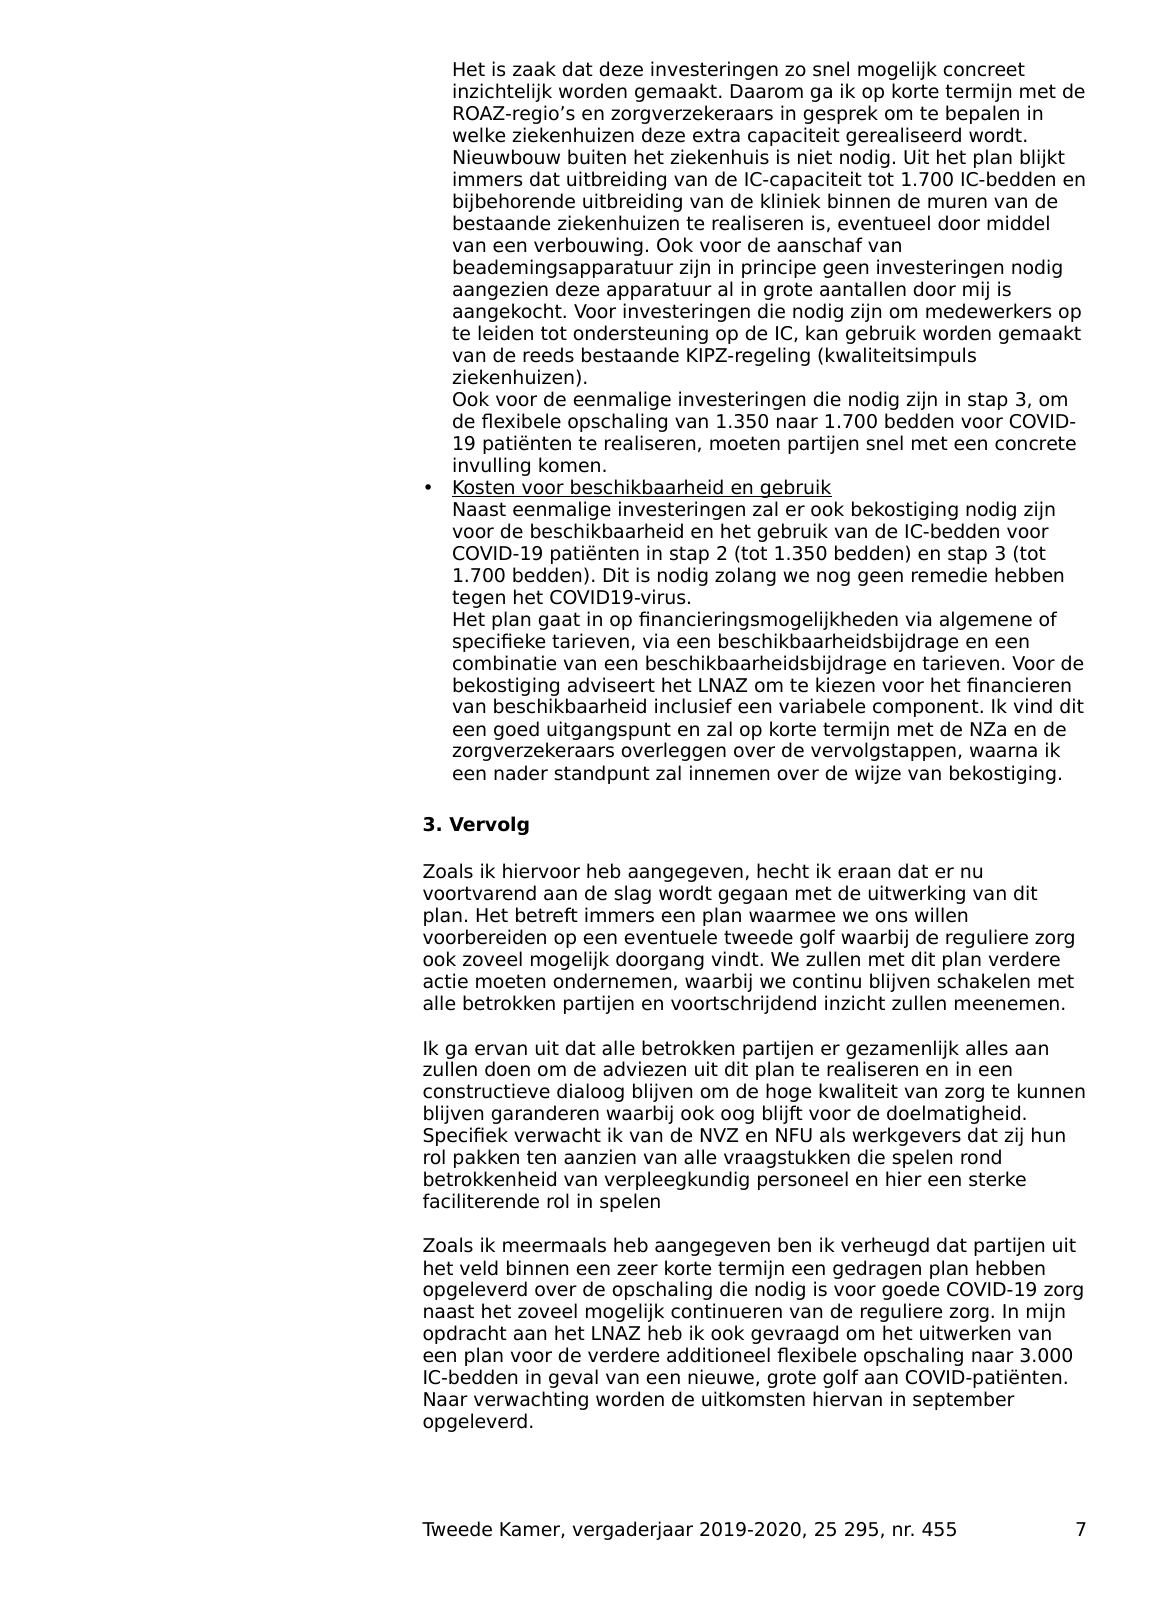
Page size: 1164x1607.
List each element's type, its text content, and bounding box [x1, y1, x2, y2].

text • Kosten voor beschikbaarheid en gebruik [422, 477, 1087, 499]
text Zoals ik meermaals heb aangegeven ben ik verheugd dat partijen uit het veld binnen een zeer korte termijn een gedragen plan hebben opgeleverd over de opschaling die nodig is voor goede COVID-19 zorg naast het zoveel mogelijk continueren van de reguliere zorg. In mijn opdracht aan het LNAZ heb ik ook gevraagd om het uitwerken van een plan voor de verdere additioneel flexibele opschaling naar 3.000 IC-bedden in geval van een nieuwe, grote golf aan COVID-patiënten. Naar verwachting worden de uitkomsten hiervan in september opgeleverd. [422, 1235, 1087, 1433]
text Het is zaak dat deze investeringen zo snel mogelijk concreet inzichtelijk worden gemaakt. Daarom ga ik op korte termijn met de ROAZ-regio’s en zorgverzekeraars in gesprek om te bepalen in welke ziekenhuizen deze extra capaciteit gerealiseerd wordt. [452, 59, 1087, 147]
text Ik ga ervan uit dat alle betrokken partijen er gezamenlijk alles aan zullen doen om de adviezen uit dit plan te realiseren en in een constructieve dialoog blijven om de hoge kwaliteit van zorg te kunnen blijven garanderen waarbij ook oog blijft voor de doelmatigheid. Specifiek verwacht ik van de NVZ en NFU als werkgevers dat zij hun rol pakken ten aanzien van alle vraagstukken die spelen rond betrokkenheid van verpleegkundig personeel en hier een sterke faciliterende rol in spelen [422, 1037, 1087, 1213]
text Naast eenmalige investeringen zal er ook bekostiging nodig zijn voor de beschikbaarheid en het gebruik van de IC-bedden voor COVID-19 patiënten in stap 2 (tot 1.350 bedden) en stap 3 (tot 1.700 bedden). Dit is nodig zolang we nog geen remedie hebben tegen het COVID19-virus. [452, 499, 1087, 608]
text Zoals ik hiervoor heb aangegeven, hecht ik eraan dat er nu voortvarend aan de slag wordt gegaan met de uitwerking van dit plan. Het betreft immers een plan waarmee we ons willen voorbereiden op een eventuele tweede golf waarbij de reguliere zorg ook zoveel mogelijk doorgang vindt. We zullen met dit plan verdere actie moeten ondernemen, waarbij we continu blijven schakelen met alle betrokken partijen en voortschrijdend inzicht zullen meenemen. [422, 861, 1087, 1015]
text Het plan gaat in op financieringsmogelijkheden via algemene of specifieke tarieven, via een beschikbaarheidsbijdrage en een combinatie van een beschikbaarheidsbijdrage en tarieven. Voor de bekostiging adviseert het LNAZ om te kiezen voor het financieren van beschikbaarheid inclusief een variabele component. Ik vind dit een goed uitgangspunt en zal op korte termijn met de NZa en de zorgverzekeraars overleggen over de vervolgstappen, waarna ik een nader standpunt zal innemen over de wijze van bekostiging. [452, 608, 1087, 784]
subtitle 3. Vervolg [422, 814, 1087, 836]
text Ook voor de eenmalige investeringen die nodig zijn in stap 3, om de flexibele opschaling van 1.350 naar 1.700 bedden voor COVID-19 patiënten te realiseren, moeten partijen snel met een concrete invulling komen. [452, 389, 1087, 477]
text Nieuwbouw buiten het ziekenhuis is niet nodig. Uit het plan blijkt immers dat uitbreiding van de IC-capaciteit tot 1.700 IC-bedden en bijbehorende uitbreiding van de kliniek binnen de muren van de bestaande ziekenhuizen te realiseren is, eventueel door middel van een verbouwing. Ook voor de aanschaf van beademingsapparatuur zijn in principe geen investeringen nodig aangezien deze apparatuur al in grote aantallen door mij is aangekocht. Voor investeringen die nodig zijn om medewerkers op te leiden tot ondersteuning op de IC, kan gebruik worden gemaakt van de reeds bestaande KIPZ-regeling (kwaliteitsimpuls ziekenhuizen). [452, 147, 1087, 389]
